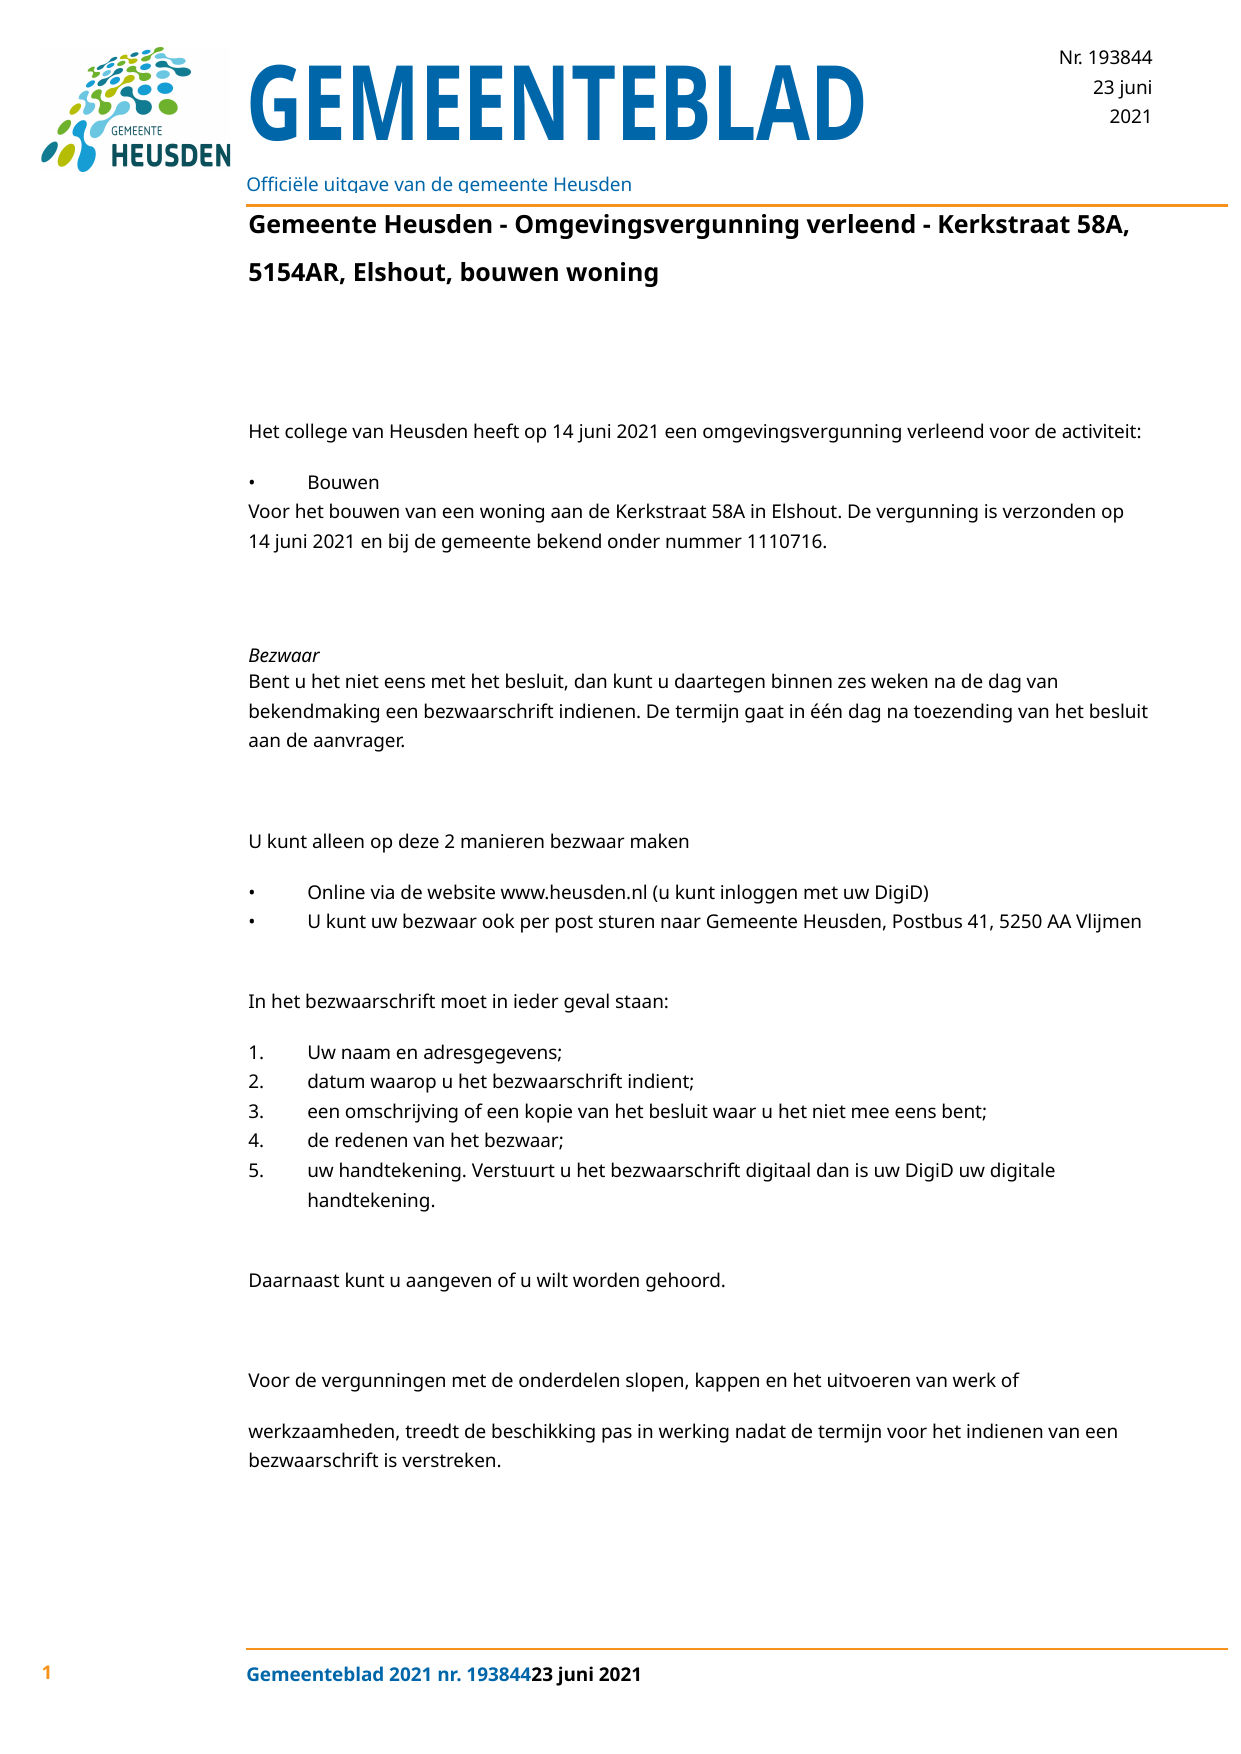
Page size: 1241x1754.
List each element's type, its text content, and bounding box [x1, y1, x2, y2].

list Online via de website www.heusden.nl (u kunt inloggen met uw DigiD) [248, 879, 1152, 904]
text U kunt alleen op deze 2 manieren bezwaar maken [248, 828, 1152, 854]
text Voor het bouwen van een woning aan de Kerkstraat 58A in Elshout. De vergunning is verzonden op 14 juni 2021 en bij de gemeente bekend onder nummer 1110716. [248, 499, 1152, 554]
list Bouwen [248, 469, 1152, 495]
text Voor de vergunningen met de onderdelen slopen, kappen en het uitvoeren van werk of [248, 1368, 1152, 1393]
list datum waarop u het bezwaarschrift indient; [248, 1068, 1152, 1094]
text Bezwaar [248, 643, 1152, 668]
list de redenen van het bezwaar; [248, 1128, 1152, 1153]
text In het bezwaarschrift moet in ieder geval staan: [248, 988, 1152, 1014]
text werkzaamheden, treedt de beschikking pas in werking nadat de termijn voor het indienen van een bezwaarschrift is verstreken. [248, 1418, 1152, 1473]
text Gemeente Heusden - Omgevingsvergunning verleend - Kerkstraat 58A, 5154AR, Elshout, bouwen woning [248, 207, 1152, 288]
list uw handtekening. Verstuurt u het bezwaarschrift digitaal dan is uw DigiD uw digitale handtekening. [248, 1157, 1152, 1212]
list een omschrijving of een kopie van het besluit waar u het niet mee eens bent; [248, 1098, 1152, 1124]
picture [41, 47, 231, 172]
list Uw naam en adresgegevens; [248, 1039, 1152, 1064]
list U kunt uw bezwaar ook per post sturen naar Gemeente Heusden, Postbus 41, 5250 AA Vlijmen [248, 908, 1152, 934]
text Bent u het niet eens met het besluit, dan kunt u daartegen binnen zes weken na de dag van bekendmaking een bezwaarschrift indienen. De termijn gaat in één dag na toezending van het besluit aan de aanvrager. [248, 668, 1152, 753]
text Het college van Heusden heeft op 14 juni 2021 een omgevingsvergunning verleend voor de activiteit: [248, 419, 1152, 444]
text Daarnaast kunt u aangeven of u wilt worden gehoord. [248, 1267, 1152, 1292]
